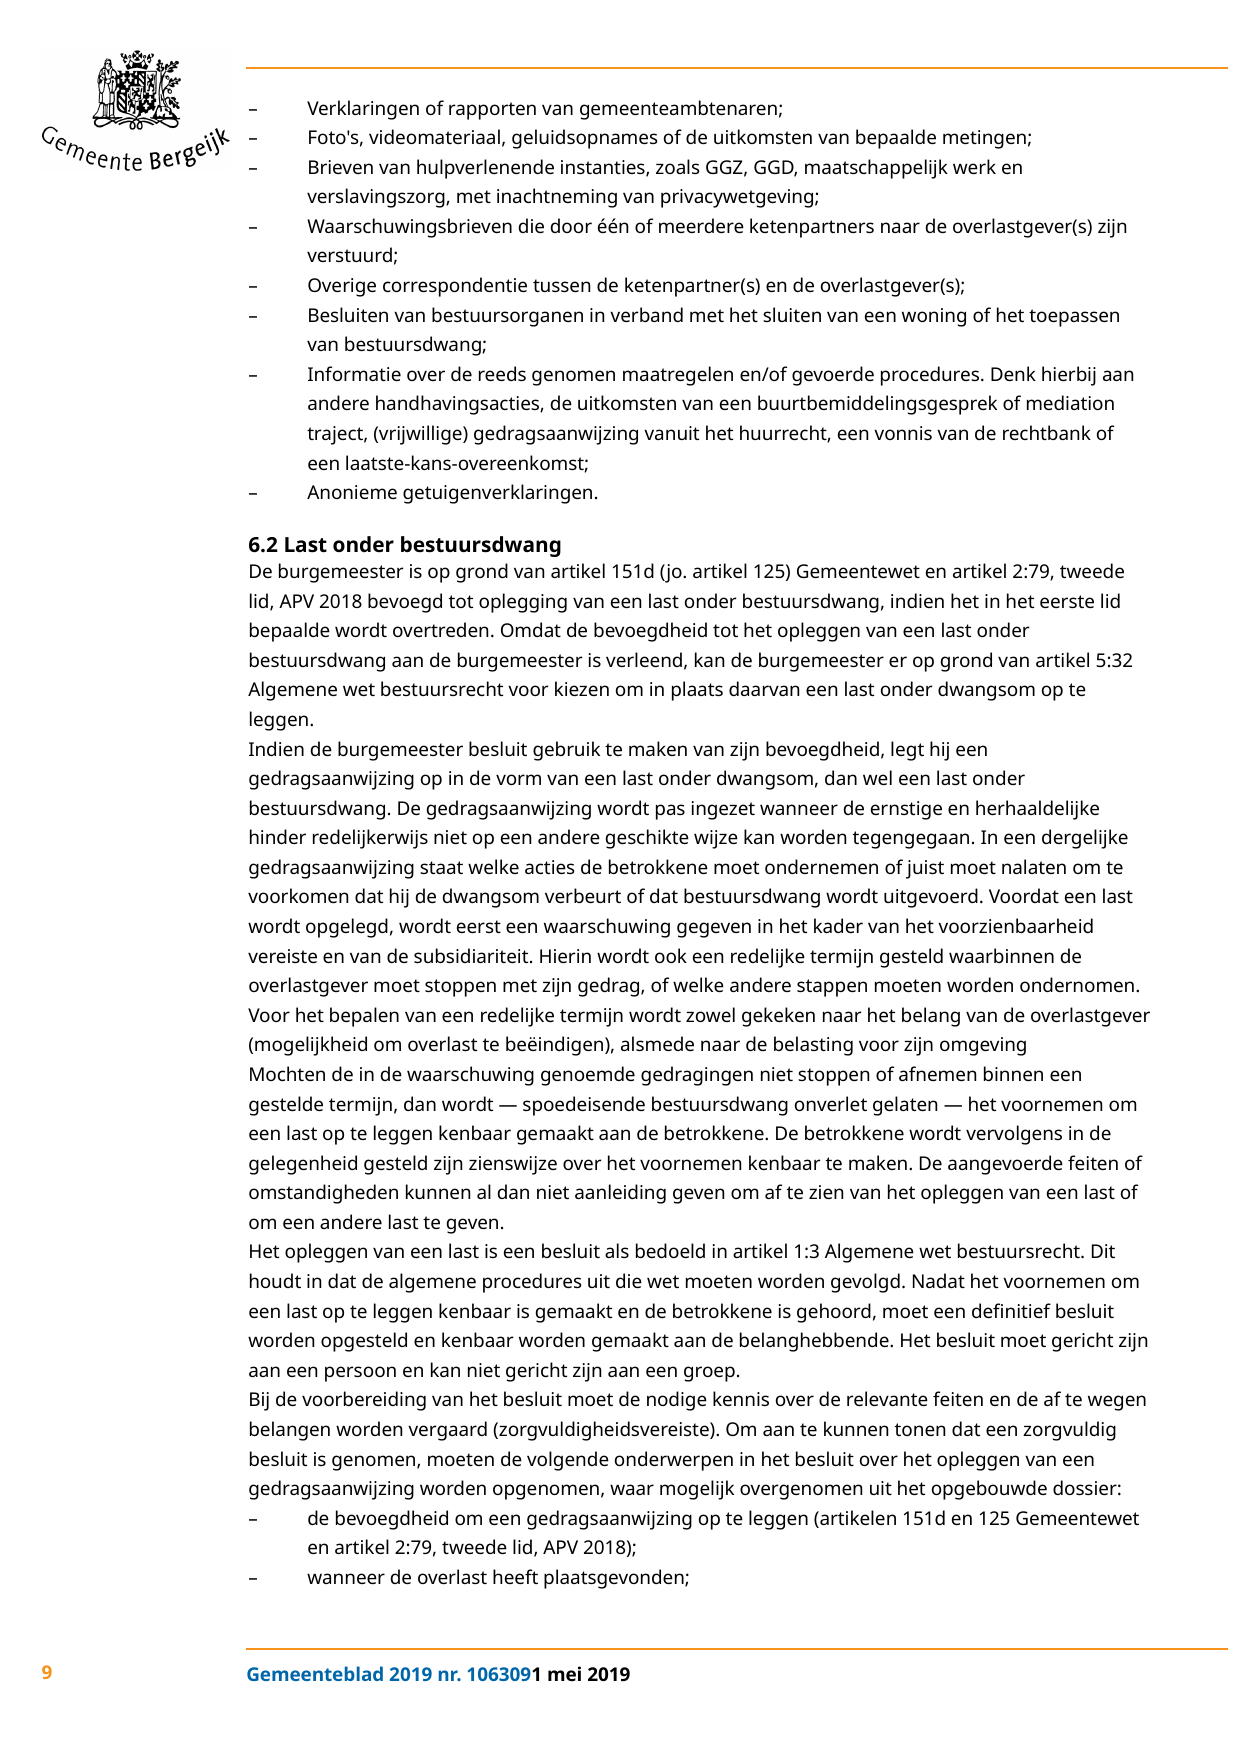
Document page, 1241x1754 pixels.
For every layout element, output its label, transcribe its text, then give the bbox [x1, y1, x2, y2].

list Waarschuwingsbrieven die door één of meerdere ketenpartners naar de overlastgever(s) zijn verstuurd; [248, 213, 1152, 268]
list Foto's, videomateriaal, geluidsopnames of de uitkomsten van bepaalde metingen; [248, 124, 1152, 150]
list Overige correspondentie tussen de ketenpartner(s) en de overlastgever(s); [248, 272, 1152, 298]
list Brieven van hulpverlenende instanties, zoals GGZ, GGD, maatschappelijk werk en verslavingszorg, met inachtneming van privacywetgeving; [248, 154, 1152, 209]
text 6.2 Last onder bestuursdwang [248, 530, 1152, 558]
text De burgemeester is op grond van artikel 151d (jo. artikel 125) Gemeentewet en artikel 2:79, tweede lid, APV 2018 bevoegd tot oplegging van een last onder bestuursdwang, indien het in het eerste lid bepaalde wordt overtreden. Omdat de bevoegdheid tot het opleggen van een last onder bestuursdwang aan de burgemeester is verleend, kan de burgemeester er op grond van artikel 5:32 Algemene wet bestuursrecht voor kiezen om in plaats daarvan een last onder dwangsom op te leggen. [248, 558, 1152, 732]
text Het opleggen van een last is een besluit als bedoeld in artikel 1:3 Algemene wet bestuursrecht. Dit houdt in dat de algemene procedures uit die wet moeten worden gevolgd. Nadat het voornemen om een last op te leggen kenbaar is gemaakt en de betrokkene is gehoord, moet een definitief besluit worden opgesteld en kenbaar worden gemaakt aan de belanghebbende. Het besluit moet gericht zijn aan een persoon en kan niet gericht zijn aan een groep. [248, 1239, 1152, 1383]
list Besluiten van bestuursorganen in verband met het sluiten van een woning of het toepassen van bestuursdwang; [248, 302, 1152, 357]
list wanneer de overlast heeft plaatsgevonden; [248, 1564, 1152, 1590]
picture [41, 47, 231, 172]
list Anonieme getuigenverklaringen. [248, 479, 1152, 505]
list Verklaringen of rapporten van gemeenteambtenaren; [248, 95, 1152, 121]
text Mochten de in de waarschuwing genoemde gedragingen niet stoppen of afnemen binnen een gestelde termijn, dan wordt — spoedeisende bestuursdwang onverlet gelaten — het voornemen om een last op te leggen kenbaar gemaakt aan de betrokkene. De betrokkene wordt vervolgens in de gelegenheid gesteld zijn zienswijze over het voornemen kenbaar te maken. De aangevoerde feiten of omstandigheden kunnen al dan niet aanleiding geven om af te zien van het opleggen van een last of om een andere last te geven. [248, 1061, 1152, 1235]
text Bij de voorbereiding van het besluit moet de nodige kennis over de relevante feiten en de af te wegen belangen worden vergaard (zorgvuldigheidsvereiste). Om aan te kunnen tonen dat een zorgvuldig besluit is genomen, moeten de volgende onderwerpen in het besluit over het opleggen van een gedragsaanwijzing worden opgenomen, waar mogelijk overgenomen uit het opgebouwde dossier: [248, 1387, 1152, 1501]
text Indien de burgemeester besluit gebruik te maken van zijn bevoegdheid, legt hij een gedragsaanwijzing op in de vorm van een last onder dwangsom, dan wel een last onder bestuursdwang. De gedragsaanwijzing wordt pas ingezet wanneer de ernstige en herhaaldelijke hinder redelijkerwijs niet op een andere geschikte wijze kan worden tegengegaan. In een dergelijke gedragsaanwijzing staat welke acties de betrokkene moet ondernemen of juist moet nalaten om te voorkomen dat hij de dwangsom verbeurt of dat bestuursdwang wordt uitgevoerd. Voordat een last wordt opgelegd, wordt eerst een waarschuwing gegeven in het kader van het voorzienbaarheid vereiste en van de subsidiariteit. Hierin wordt ook een redelijke termijn gesteld waarbinnen de overlastgever moet stoppen met zijn gedrag, of welke andere stappen moeten worden ondernomen. Voor het bepalen van een redelijke termijn wordt zowel gekeken naar het belang van de overlastgever (mogelijkheid om overlast te beëindigen), alsmede naar de belasting voor zijn omgeving [248, 736, 1152, 1057]
list Informatie over de reeds genomen maatregelen en/of gevoerde procedures. Denk hierbij aan andere handhavingsacties, de uitkomsten van een buurtbemiddelingsgesprek of mediation traject, (vrijwillige) gedragsaanwijzing vanuit het huurrecht, een vonnis van de rechtbank of een laatste-kans-overeenkomst; [248, 361, 1152, 476]
list de bevoegdheid om een gedragsaanwijzing op te leggen (artikelen 151d en 125 Gemeentewet en artikel 2:79, tweede lid, APV 2018); [248, 1505, 1152, 1560]
